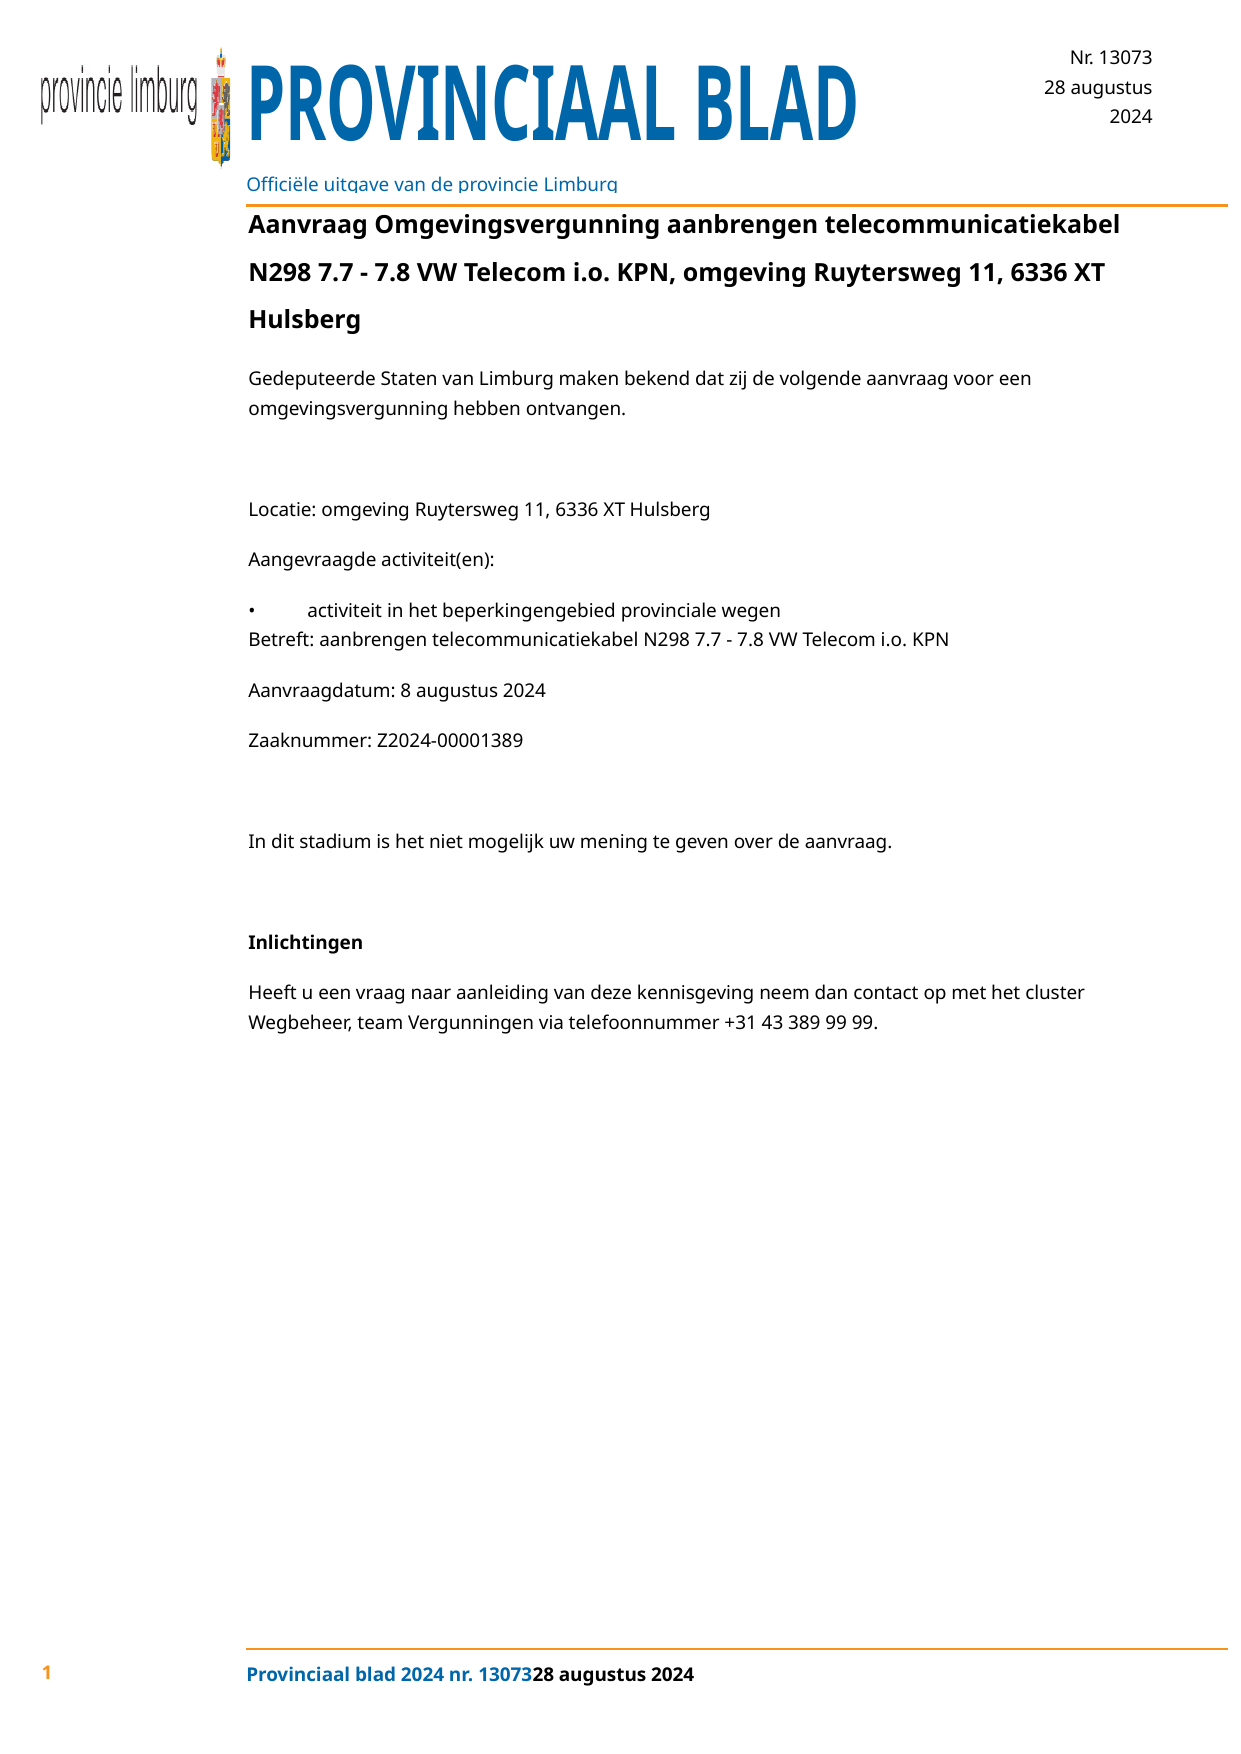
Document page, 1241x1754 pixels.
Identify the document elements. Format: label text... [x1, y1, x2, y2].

text Zaaknummer: Z2024-00001389 [248, 727, 1152, 753]
text Inlichtingen [248, 929, 1152, 954]
text Heeft u een vraag naar aanleiding van deze kennisgeving neem dan contact op met het cluster Wegbeheer, team Vergunningen via telefoonnummer +31 43 389 99 99. [248, 979, 1152, 1034]
text Betreft: aanbrengen telecommunicatiekabel N298 7.7 - 7.8 VW Telecom i.o. KPN [248, 626, 1152, 652]
text Aanvraagdatum: 8 augustus 2024 [248, 677, 1152, 702]
text Gedeputeerde Staten van Limburg maken bekend dat zij de volgende aanvraag voor een omgevingsvergunning hebben ontvangen. [248, 366, 1152, 421]
text In dit stadium is het niet mogelijk uw mening te geven over de aanvraag. [248, 828, 1152, 854]
text Aanvraag Omgevingsvergunning aanbrengen telecommunicatiekabel N298 7.7 - 7.8 VW Telecom i.o. KPN, omgeving Ruytersweg 11, 6336 XT Hulsberg [248, 207, 1152, 336]
text Locatie: omgeving Ruytersweg 11, 6336 XT Hulsberg [248, 496, 1152, 522]
text Aangevraagde activiteit(en): [248, 546, 1152, 572]
list activiteit in het beperkingengebied provinciale wegen [248, 597, 1152, 622]
picture [41, 47, 231, 172]
